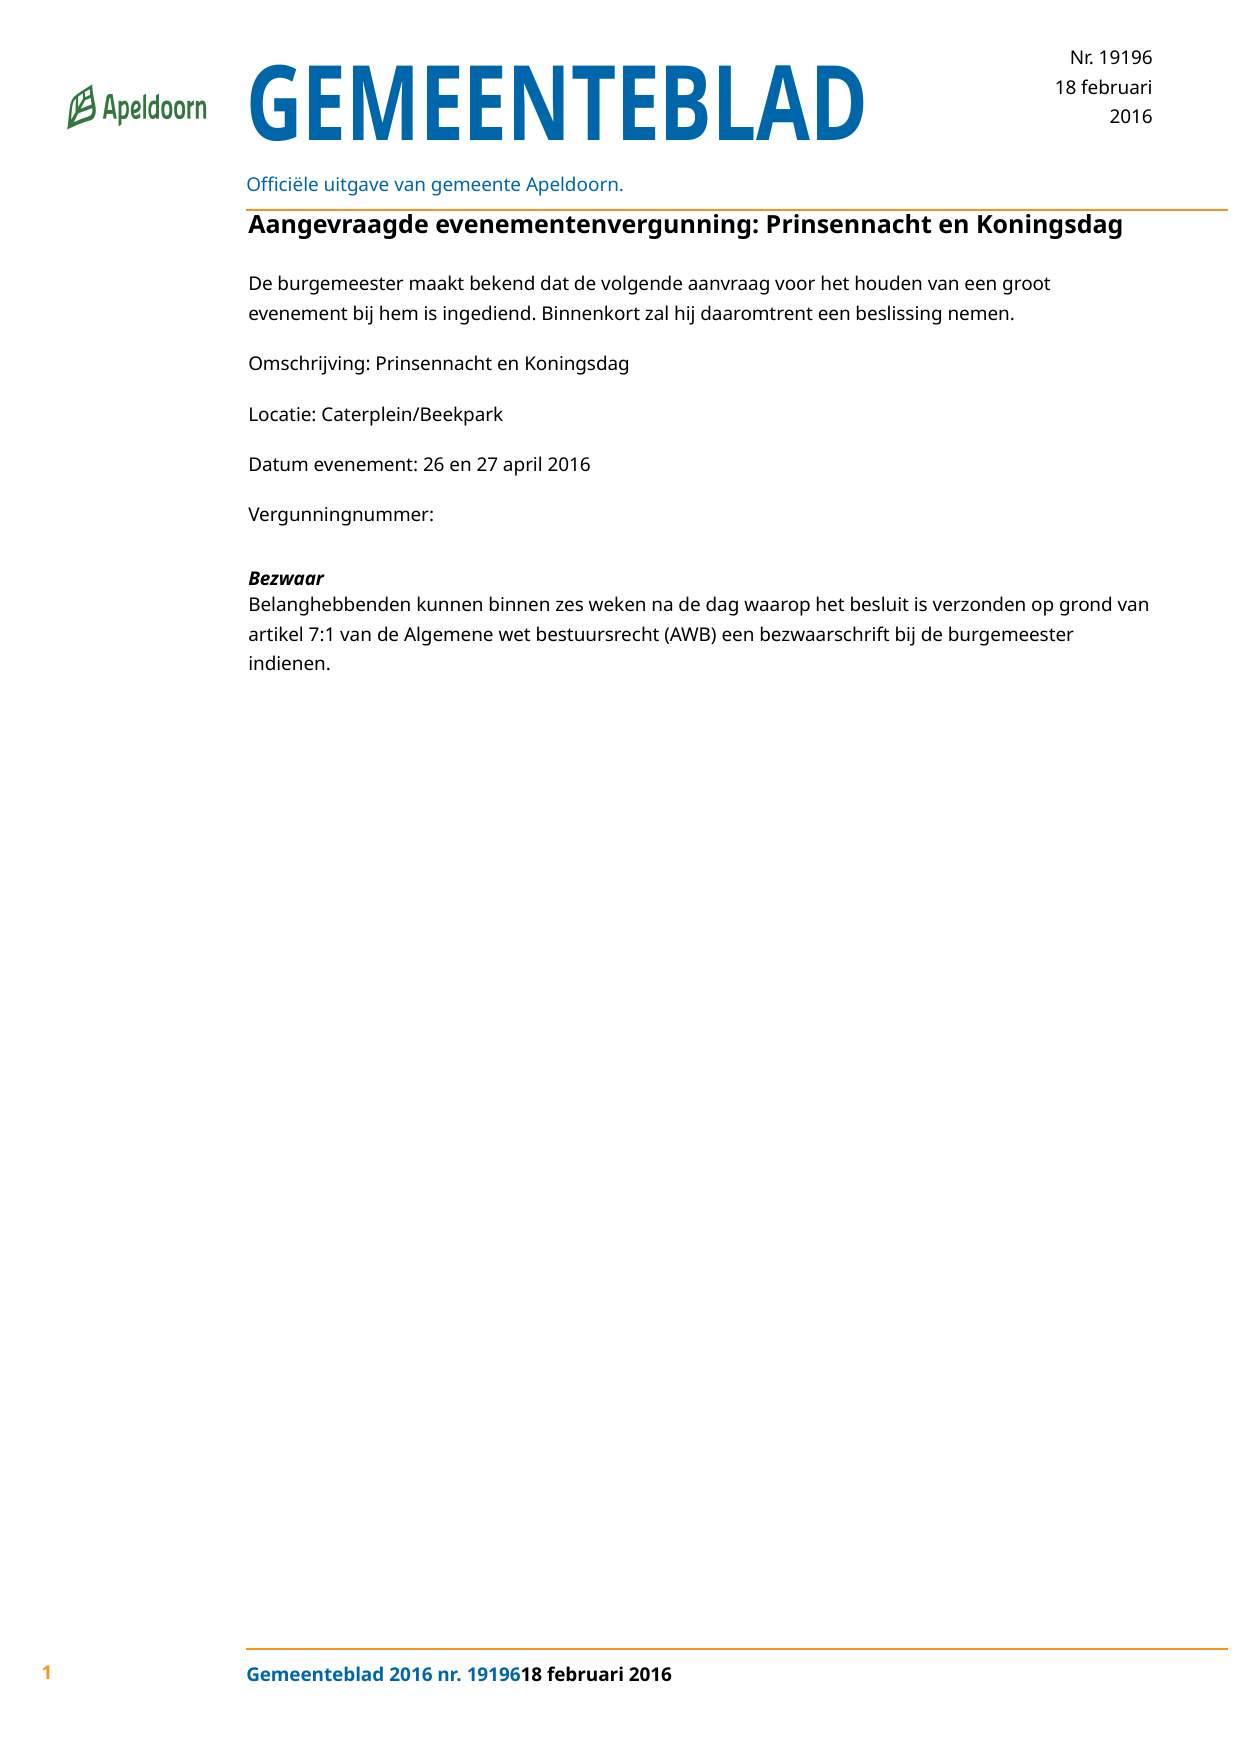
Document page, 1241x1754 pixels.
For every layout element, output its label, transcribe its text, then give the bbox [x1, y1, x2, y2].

text Aangevraagde evenementenvergunning: Prinsennacht en Koningsdag [248, 211, 1152, 241]
picture [41, 47, 231, 172]
text Bezwaar [248, 566, 1152, 591]
text De burgemeester maakt bekend dat de volgende aanvraag voor het houden van een groot evenement bij hem is ingediend. Binnenkort zal hij daaromtrent een beslissing nemen. [248, 270, 1152, 326]
text Locatie: Caterplein/Beekpark [248, 401, 1152, 426]
text Datum evenement: 26 en 27 april 2016 [248, 451, 1152, 477]
text Belanghebbenden kunnen binnen zes weken na de dag waarop het besluit is verzonden op grond van artikel 7:1 van de Algemene wet bestuursrecht (AWB) een bezwaarschrift bij de burgemeester indienen. [248, 591, 1152, 676]
text Omschrijving: Prinsennacht en Koningsdag [248, 350, 1152, 376]
text Vergunningnummer: [248, 502, 1152, 527]
